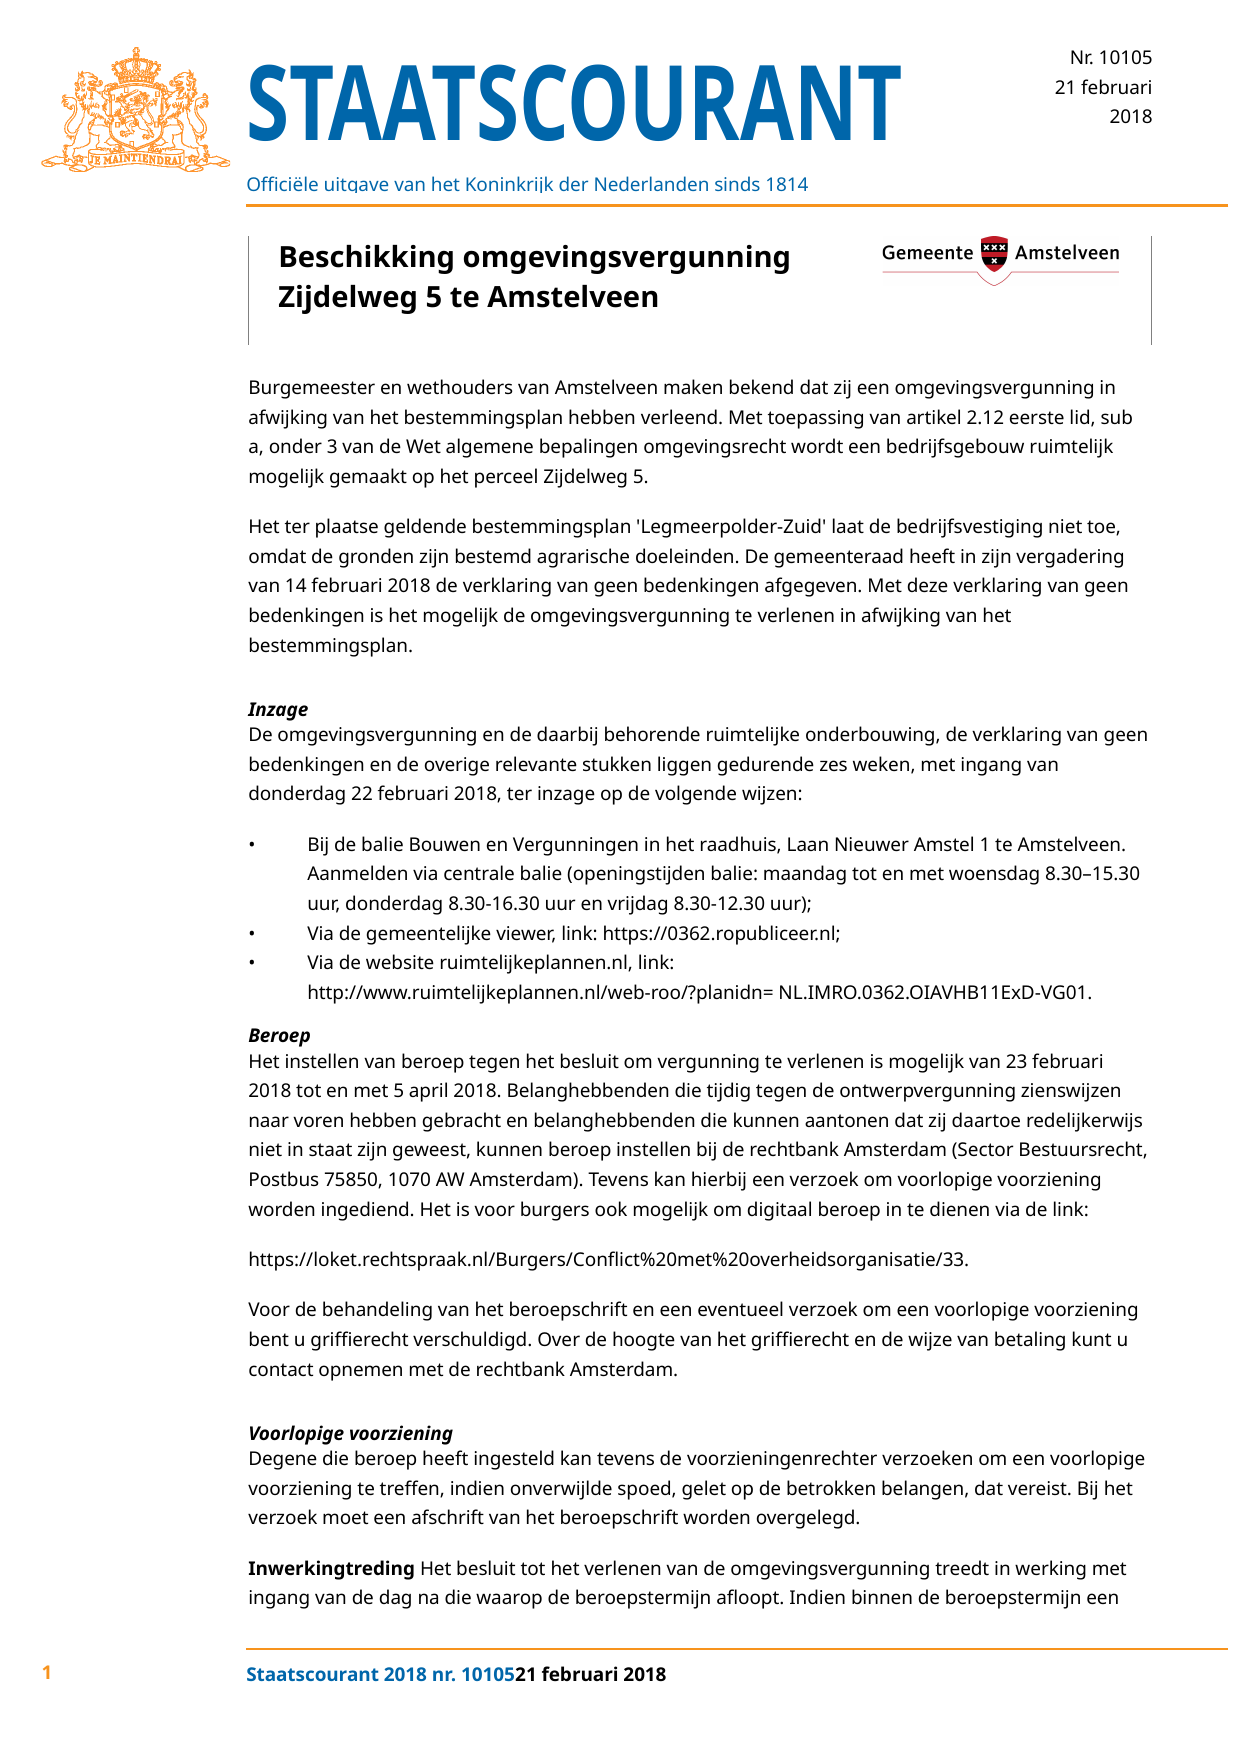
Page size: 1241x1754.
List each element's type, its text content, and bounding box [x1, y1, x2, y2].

table_header [850, 236, 1151, 345]
text De omgevingsvergunning en de daarbij behorende ruimtelijke onderbouwing, de verklaring van geen bedenkingen en de overige relevante stukken liggen gedurende zes weken, met ingang van donderdag 22 februari 2018, ter inzage op de volgende wijzen: [248, 721, 1152, 806]
text Voorlopige voorziening [248, 1420, 1152, 1445]
text Voor de behandeling van het beroepschrift en een eventueel verzoek om een voorlopige voorziening bent u griffierecht verschuldigd. Over de hoogte van het griffierecht en de wijze van betaling kunt u contact opnemen met de rechtbank Amsterdam. [248, 1297, 1152, 1381]
text https://loket.rechtspraak.nl/Burgers/Conflict%20met%20overheidsorganisatie/33. [248, 1246, 1152, 1272]
text Het instellen van beroep tegen het besluit om vergunning te verlenen is mogelijk van 23 februari 2018 tot en met 5 april 2018. Belanghebbenden die tijdig tegen de ontwerpvergunning zienswijzen naar voren hebben gebracht en belanghebbenden die kunnen aantonen dat zij daartoe redelijkerwijs niet in staat zijn geweest, kunnen beroep instellen bij de rechtbank Amsterdam (Sector Bestuursrecht, Postbus 75850, 1070 AW Amsterdam). Tevens kan hierbij een verzoek om voorlopige voorziening worden ingediend. Het is voor burgers ook mogelijk om digitaal beroep in te dienen via de link: [248, 1048, 1152, 1221]
list Via de gemeentelijke viewer, link: https://0362.ropubliceer.nl; [248, 920, 1152, 946]
text Burgemeester en wethouders van Amstelveen maken bekend dat zij een omgevingsvergunning in afwijking van het bestemmingsplan hebben verleend. Met toepassing van artikel 2.12 eerste lid, sub a, onder 3 van de Wet algemene bepalingen omgevingsrecht wordt een bedrijfsgebouw ruimtelijk mogelijk gemaakt op het perceel Zijdelweg 5. [248, 374, 1152, 489]
text Inwerkingtreding Het besluit tot het verlenen van de omgevingsvergunning treedt in werking met ingang van de dag na die waarop de beroepstermijn afloopt. Indien binnen de beroepstermijn een [248, 1555, 1152, 1610]
text Degene die beroep heeft ingesteld kan tevens de voorzieningenrechter verzoeken om een voorlopige voorziening te treffen, indien onverwijlde spoed, gelet op de betrokken belangen, dat vereist. Bij het verzoek moet een afschrift van het beroepschrift worden overgelegd. [248, 1445, 1152, 1530]
text Het ter plaatse geldende bestemmingsplan 'Legmeerpolder-Zuid' laat de bedrijfsvestiging niet toe, omdat de gronden zijn bestemd agrarische doeleinden. De gemeenteraad heeft in zijn vergadering van 14 februari 2018 de verklaring van geen bedenkingen afgegeven. Met deze verklaring van geen bedenkingen is het mogelijk de omgevingsvergunning te verlenen in afwijking van het bestemmingsplan. [248, 513, 1152, 657]
picture [882, 236, 1119, 286]
table_header Beschikking omgevingsvergunning Zijdelweg 5 te Amstelveen [249, 236, 850, 345]
list Via de website ruimtelijkeplannen.nl, link: [248, 949, 1152, 975]
picture [41, 47, 231, 172]
text Inzage [248, 696, 1152, 721]
text Beroep [248, 1022, 1152, 1048]
list http://www.ruimtelijkeplannen.nl/web-roo/?planidn= NL.IMRO.0362.OIAVHB11ExD-VG01. [248, 979, 1152, 1005]
list Bij de balie Bouwen en Vergunningen in het raadhuis, Laan Nieuwer Amstel 1 te Amstelveen. Aanmelden via centrale balie (openingstijden balie: maandag tot en met woensdag 8.30–15.30 uur, donderdag 8.30-16.30 uur en vrijdag 8.30-12.30 uur); [248, 831, 1152, 916]
